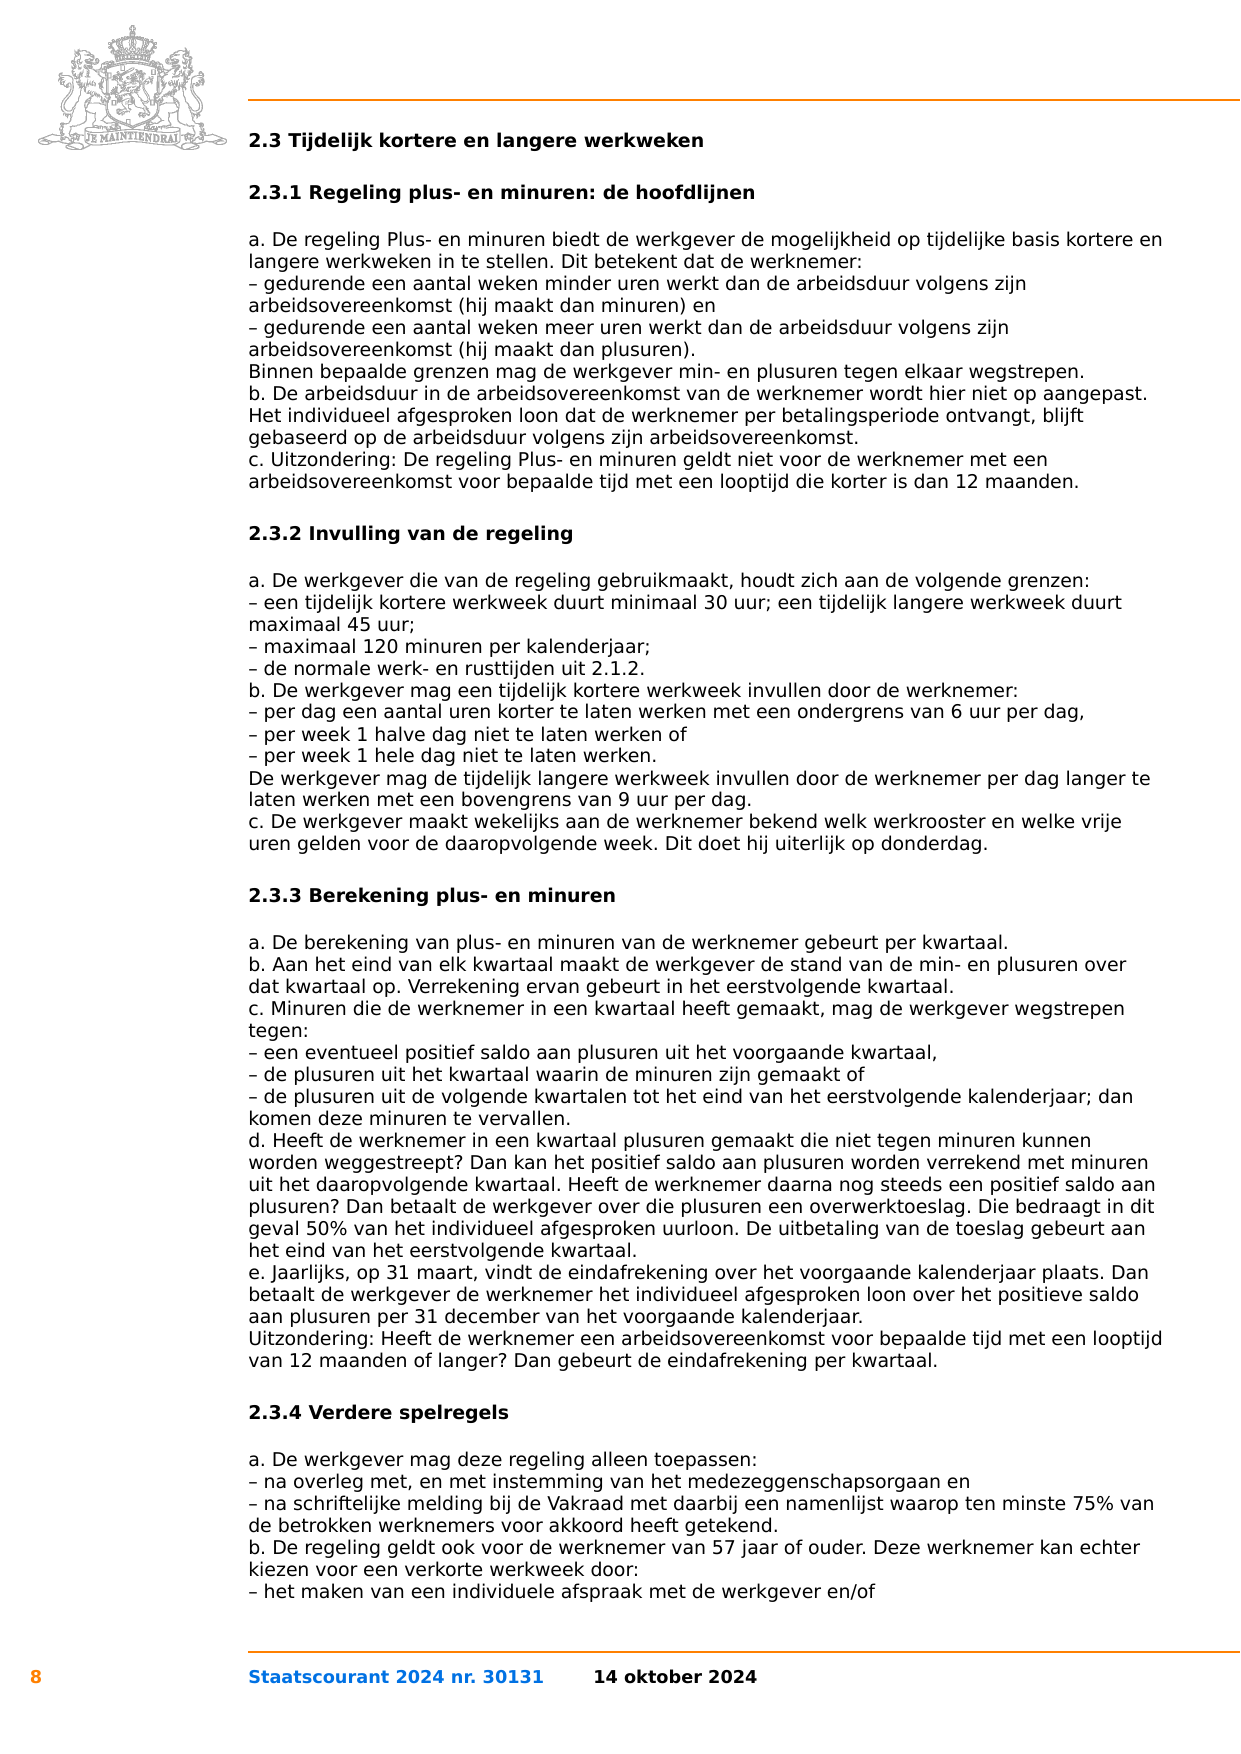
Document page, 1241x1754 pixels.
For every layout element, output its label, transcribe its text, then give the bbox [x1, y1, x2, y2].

text – de normale werk- en rusttijden uit 2.1.2. [248, 657, 1163, 679]
text – de plusuren uit het kwartaal waarin de minuren zijn gemaakt of [248, 1064, 1163, 1086]
subtitle 2.3.1 Regeling plus- en minuren: de hoofdlijnen [248, 182, 1163, 204]
text – een tijdelijk kortere werkweek duurt minimaal 30 uur; een tijdelijk langere werkweek duurt maximaal 45 uur; [248, 592, 1163, 636]
picture [38, 25, 227, 150]
text – gedurende een aantal weken meer uren werkt dan de arbeidsduur volgens zijn arbeidsovereenkomst (hij maakt dan plusuren). [248, 317, 1163, 361]
text b. Aan het eind van elk kwartaal maakt de werkgever de stand van de min- en plusuren over dat kwartaal op. Verrekening ervan gebeurt in het eerstvolgende kwartaal. [248, 954, 1163, 998]
subtitle 2.3.2 Invulling van de regeling [248, 523, 1163, 544]
text e. Jaarlijks, op 31 maart, vindt de eindafrekening over het voorgaande kalenderjaar plaats. Dan betaalt de werkgever de werknemer het individueel afgesproken loon over het positieve saldo aan plusuren per 31 december van het voorgaande kalenderjaar. [248, 1262, 1163, 1328]
text – het maken van een individuele afspraak met de werkgever en/of [248, 1581, 1163, 1603]
text b. De werkgever mag een tijdelijk kortere werkweek invullen door de werknemer: [248, 679, 1163, 701]
text c. Uitzondering: De regeling Plus- en minuren geldt niet voor de werknemer met een arbeidsovereenkomst voor bepaalde tijd met een looptijd die korter is dan 12 maanden. [248, 449, 1163, 493]
text c. De werkgever maakt wekelijks aan de werknemer bekend welk werkrooster en welke vrije uren gelden voor de daaropvolgende week. Dit doet hij uiterlijk op donderdag. [248, 811, 1163, 855]
text Uitzondering: Heeft de werknemer een arbeidsovereenkomst voor bepaalde tijd met een looptijd van 12 maanden of langer? Dan gebeurt de eindafrekening per kwartaal. [248, 1328, 1163, 1372]
text a. De regeling Plus- en minuren biedt de werkgever de mogelijkheid op tijdelijke basis kortere en langere werkweken in te stellen. Dit betekent dat de werknemer: [248, 229, 1163, 273]
text – na overleg met, en met instemming van het medezeggenschapsorgaan en [248, 1471, 1163, 1493]
subtitle 2.3 Tijdelijk kortere en langere werkweken [248, 130, 1163, 152]
text a. De werkgever mag deze regeling alleen toepassen: [248, 1449, 1163, 1471]
text d. Heeft de werknemer in een kwartaal plusuren gemaakt die niet tegen minuren kunnen worden weggestreept? Dan kan het positief saldo aan plusuren worden verrekend met minuren uit het daaropvolgende kwartaal. Heeft de werknemer daarna nog steeds een positief saldo aan plusuren? Dan betaalt de werkgever over die plusuren een overwerktoeslag. Die bedraagt in dit geval 50% van het individueel afgesproken uurloon. De uitbetaling van de toeslag gebeurt aan het eind van het eerstvolgende kwartaal. [248, 1130, 1163, 1262]
text – na schriftelijke melding bij de Vakraad met daarbij een namenlijst waarop ten minste 75% van de betrokken werknemers voor akkoord heeft getekend. [248, 1493, 1163, 1537]
subtitle 2.3.3 Berekening plus- en minuren [248, 885, 1163, 907]
text Binnen bepaalde grenzen mag de werkgever min- en plusuren tegen elkaar wegstrepen. [248, 361, 1163, 383]
text – een eventueel positief saldo aan plusuren uit het voorgaande kwartaal, [248, 1042, 1163, 1064]
text b. De regeling geldt ook voor de werknemer van 57 jaar of ouder. Deze werknemer kan echter kiezen voor een verkorte werkweek door: [248, 1537, 1163, 1581]
text a. De berekening van plus- en minuren van de werknemer gebeurt per kwartaal. [248, 932, 1163, 954]
text – maximaal 120 minuren per kalenderjaar; [248, 636, 1163, 657]
text c. Minuren die de werknemer in een kwartaal heeft gemaakt, mag de werkgever wegstrepen tegen: [248, 998, 1163, 1042]
text – per week 1 hele dag niet te laten werken. [248, 745, 1163, 767]
text – per dag een aantal uren korter te laten werken met een ondergrens van 6 uur per dag, [248, 701, 1163, 723]
text – gedurende een aantal weken minder uren werkt dan de arbeidsduur volgens zijn arbeidsovereenkomst (hij maakt dan minuren) en [248, 273, 1163, 317]
text – de plusuren uit de volgende kwartalen tot het eind van het eerstvolgende kalenderjaar; dan komen deze minuren te vervallen. [248, 1086, 1163, 1130]
text b. De arbeidsduur in de arbeidsovereenkomst van de werknemer wordt hier niet op aangepast. Het individueel afgesproken loon dat de werknemer per betalingsperiode ontvangt, blijft gebaseerd op de arbeidsduur volgens zijn arbeidsovereenkomst. [248, 383, 1163, 449]
text De werkgever mag de tijdelijk langere werkweek invullen door de werknemer per dag langer te laten werken met een bovengrens van 9 uur per dag. [248, 767, 1163, 811]
text a. De werkgever die van de regeling gebruikmaakt, houdt zich aan de volgende grenzen: [248, 569, 1163, 592]
subtitle 2.3.4 Verdere spelregels [248, 1402, 1163, 1424]
text – per week 1 halve dag niet te laten werken of [248, 723, 1163, 745]
